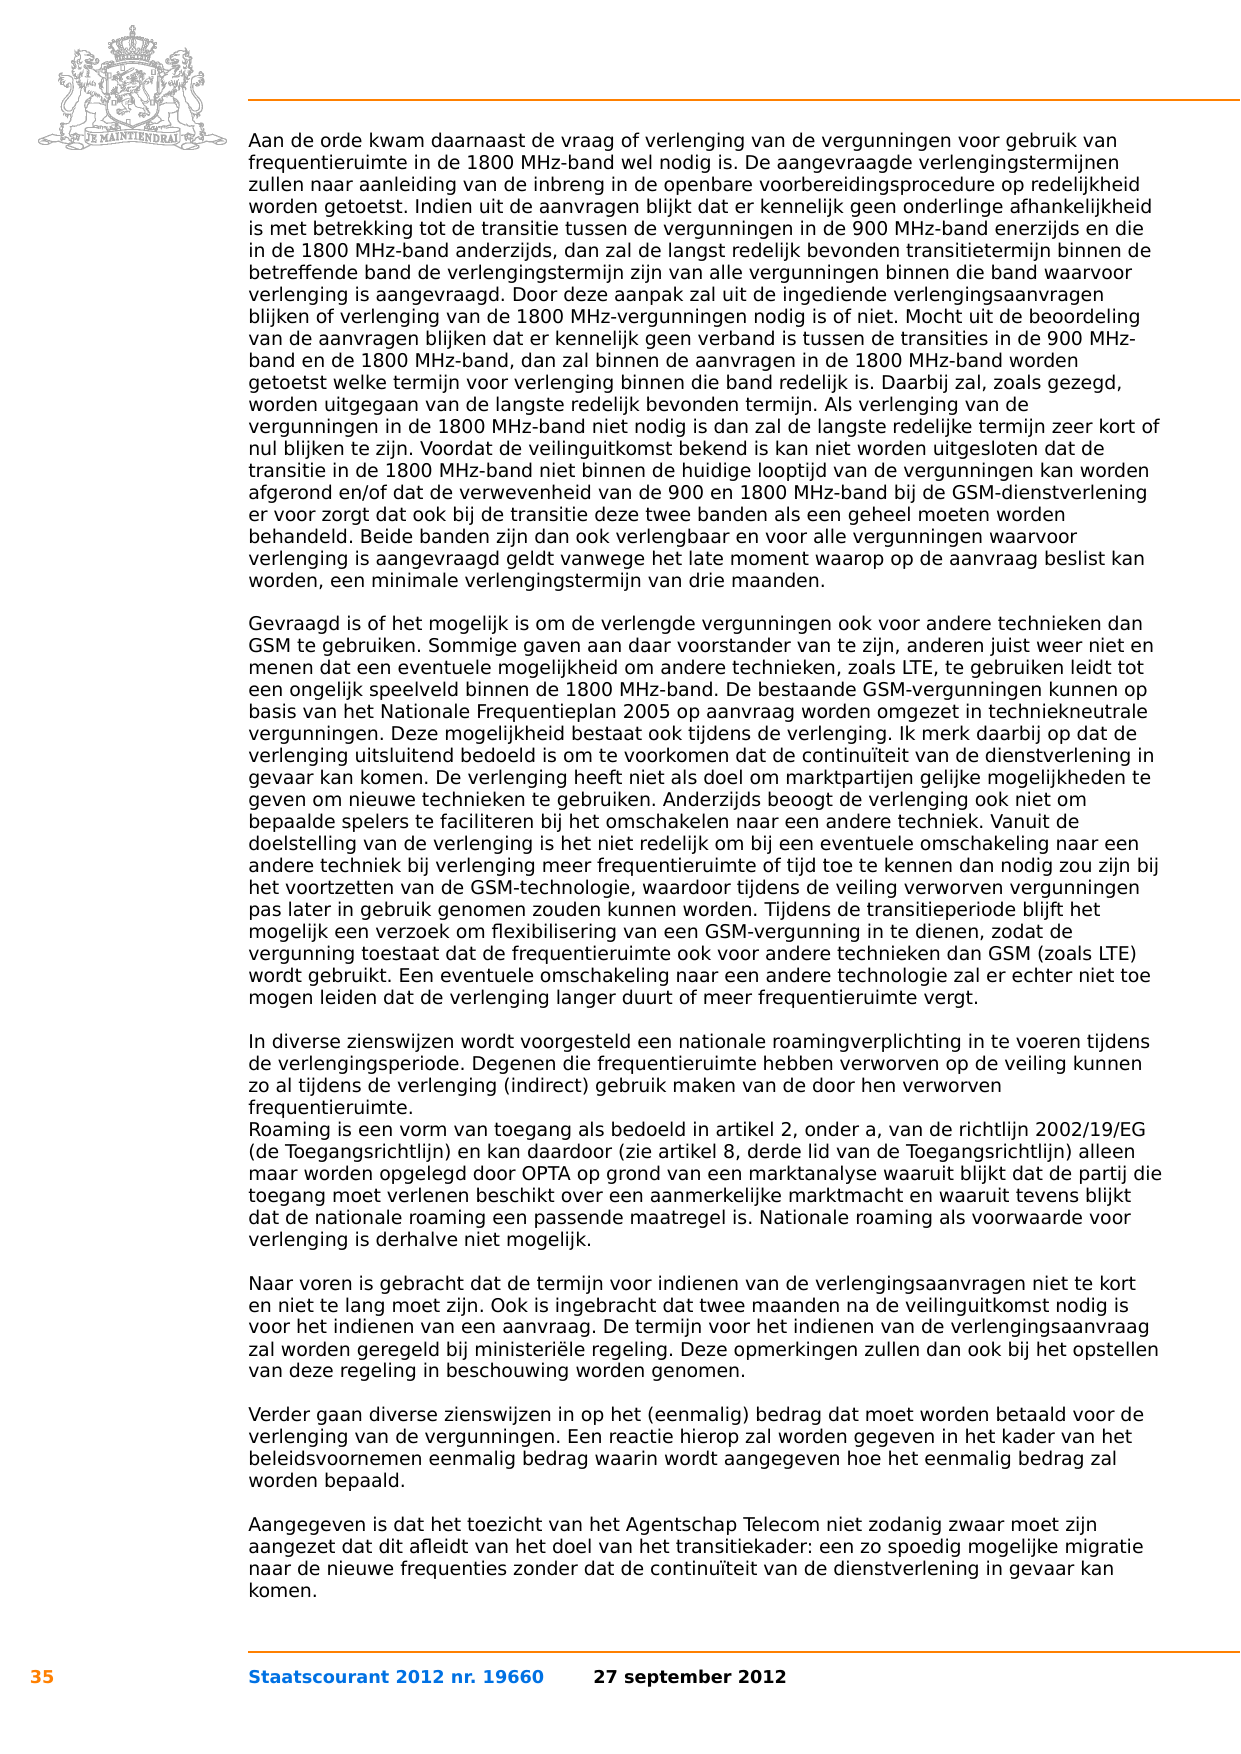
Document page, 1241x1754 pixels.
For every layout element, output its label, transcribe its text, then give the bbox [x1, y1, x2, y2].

text In diverse zienswijzen wordt voorgesteld een nationale roamingverplichting in te voeren tijdens de verlengingsperiode. Degenen die frequentieruimte hebben verworven op de veiling kunnen zo al tijdens de verlenging (indirect) gebruik maken van de door hen verworven frequentieruimte. [248, 1031, 1163, 1119]
text Aan de orde kwam daarnaast de vraag of verlenging van de vergunningen voor gebruik van frequentieruimte in de 1800 MHz-band wel nodig is. De aangevraagde verlengingstermijnen zullen naar aanleiding van de inbreng in de openbare voorbereidingsprocedure op redelijkheid worden getoetst. Indien uit de aanvragen blijkt dat er kennelijk geen onderlinge afhankelijkheid is met betrekking tot de transitie tussen de vergunningen in de 900 MHz-band enerzijds en die in de 1800 MHz-band anderzijds, dan zal de langst redelijk bevonden transitietermijn binnen de betreffende band de verlengingstermijn zijn van alle vergunningen binnen die band waarvoor verlenging is aangevraagd. Door deze aanpak zal uit de ingediende verlengingsaanvragen blijken of verlenging van de 1800 MHz-vergunningen nodig is of niet. Mocht uit de beoordeling van de aanvragen blijken dat er kennelijk geen verband is tussen de transities in de 900 MHz-band en de 1800 MHz-band, dan zal binnen de aanvragen in de 1800 MHz-band worden getoetst welke termijn voor verlenging binnen die band redelijk is. Daarbij zal, zoals gezegd, worden uitgegaan van de langste redelijk bevonden termijn. Als verlenging van de vergunningen in de 1800 MHz-band niet nodig is dan zal de langste redelijke termijn zeer kort of nul blijken te zijn. Voordat de veilinguitkomst bekend is kan niet worden uitgesloten dat de transitie in de 1800 MHz-band niet binnen de huidige looptijd van de vergunningen kan worden afgerond en/of dat de verwevenheid van de 900 en 1800 MHz-band bij de GSM-dienstverlening er voor zorgt dat ook bij de transitie deze twee banden als een geheel moeten worden behandeld. Beide banden zijn dan ook verlengbaar en voor alle vergunningen waarvoor verlenging is aangevraagd geldt vanwege het late moment waarop op de aanvraag beslist kan worden, een minimale verlengingstermijn van drie maanden. [248, 130, 1163, 591]
text Aangegeven is dat het toezicht van het Agentschap Telecom niet zodanig zwaar moet zijn aangezet dat dit afleidt van het doel van het transitiekader: een zo spoedig mogelijke migratie naar de nieuwe frequenties zonder dat de continuïteit van de dienstverlening in gevaar kan komen. [248, 1514, 1163, 1602]
text Roaming is een vorm van toegang als bedoeld in artikel 2, onder a, van de richtlijn 2002/19/EG (de Toegangsrichtlijn) en kan daardoor (zie artikel 8, derde lid van de Toegangsrichtlijn) alleen maar worden opgelegd door OPTA op grond van een marktanalyse waaruit blijkt dat de partij die toegang moet verlenen beschikt over een aanmerkelijke marktmacht en waaruit tevens blijkt dat de nationale roaming een passende maatregel is. Nationale roaming als voorwaarde voor verlenging is derhalve niet mogelijk. [248, 1119, 1163, 1251]
text Gevraagd is of het mogelijk is om de verlengde vergunningen ook voor andere technieken dan GSM te gebruiken. Sommige gaven aan daar voorstander van te zijn, anderen juist weer niet en menen dat een eventuele mogelijkheid om andere technieken, zoals LTE, te gebruiken leidt tot een ongelijk speelveld binnen de 1800 MHz-band. De bestaande GSM-vergunningen kunnen op basis van het Nationale Frequentieplan 2005 op aanvraag worden omgezet in techniekneutrale vergunningen. Deze mogelijkheid bestaat ook tijdens de verlenging. Ik merk daarbij op dat de verlenging uitsluitend bedoeld is om te voorkomen dat de continuïteit van de dienstverlening in gevaar kan komen. De verlenging heeft niet als doel om marktpartijen gelijke mogelijkheden te geven om nieuwe technieken te gebruiken. Anderzijds beoogt de verlenging ook niet om bepaalde spelers te faciliteren bij het omschakelen naar een andere techniek. Vanuit de doelstelling van de verlenging is het niet redelijk om bij een eventuele omschakeling naar een andere techniek bij verlenging meer frequentieruimte of tijd toe te kennen dan nodig zou zijn bij het voortzetten van de GSM-technologie, waardoor tijdens de veiling verworven vergunningen pas later in gebruik genomen zouden kunnen worden. Tijdens de transitieperiode blijft het mogelijk een verzoek om flexibilisering van een GSM-vergunning in te dienen, zodat de vergunning toestaat dat de frequentieruimte ook voor andere technieken dan GSM (zoals LTE) wordt gebruikt. Een eventuele omschakeling naar een andere technologie zal er echter niet toe mogen leiden dat de verlenging langer duurt of meer frequentieruimte vergt. [248, 613, 1163, 1009]
picture [38, 25, 227, 150]
text Naar voren is gebracht dat de termijn voor indienen van de verlengingsaanvragen niet te kort en niet te lang moet zijn. Ook is ingebracht dat twee maanden na de veilinguitkomst nodig is voor het indienen van een aanvraag. De termijn voor het indienen van de verlengingsaanvraag zal worden geregeld bij ministeriële regeling. Deze opmerkingen zullen dan ook bij het opstellen van deze regeling in beschouwing worden genomen. [248, 1272, 1163, 1382]
text Verder gaan diverse zienswijzen in op het (eenmalig) bedrag dat moet worden betaald voor de verlenging van de vergunningen. Een reactie hierop zal worden gegeven in het kader van het beleidsvoornemen eenmalig bedrag waarin wordt aangegeven hoe het eenmalig bedrag zal worden bepaald. [248, 1404, 1163, 1492]
